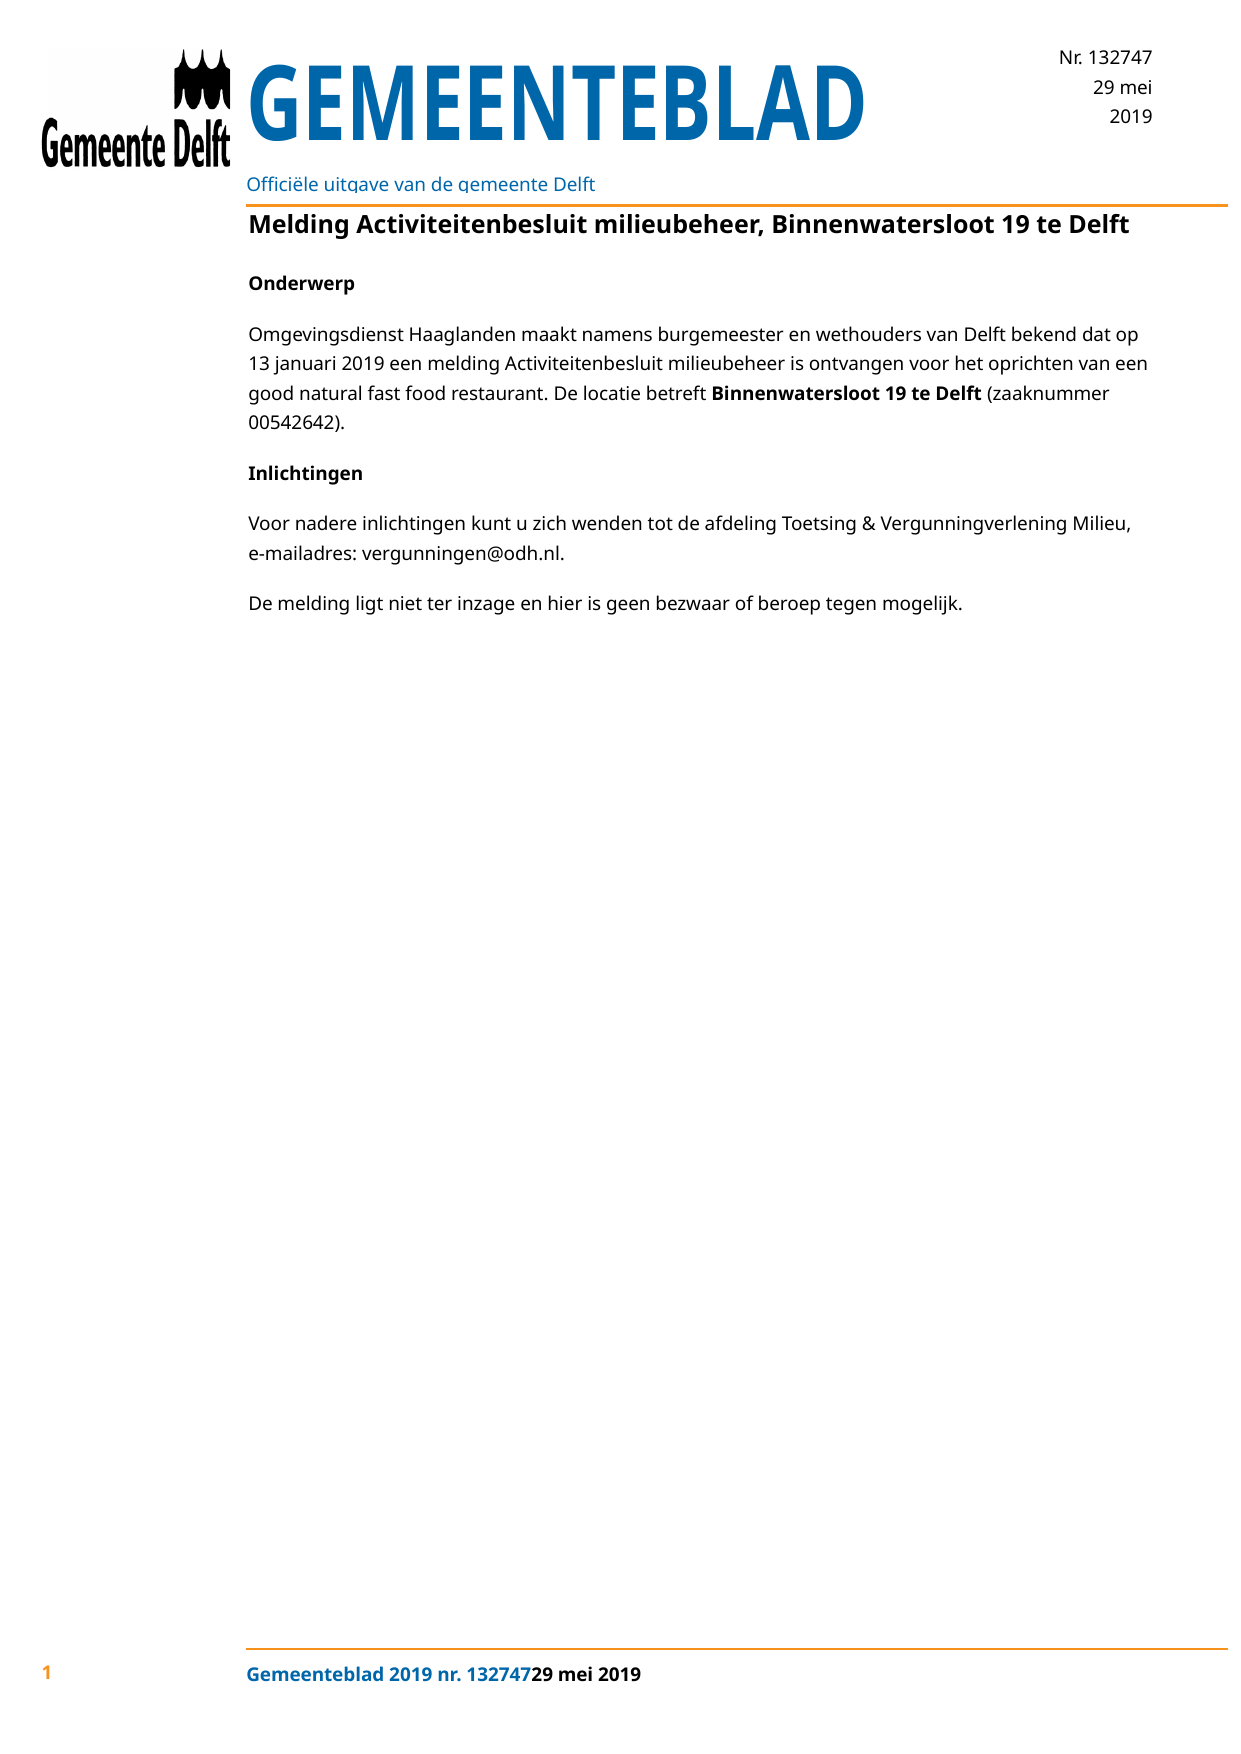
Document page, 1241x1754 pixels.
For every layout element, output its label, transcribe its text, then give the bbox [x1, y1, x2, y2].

text Omgevingsdienst Haaglanden maakt namens burgemeester en wethouders van Delft bekend dat op 13 januari 2019 een melding Activiteitenbesluit milieubeheer is ontvangen voor het oprichten van een good natural fast food restaurant. De locatie betreft Binnenwatersloot 19 te Delft (zaaknummer 00542642). [248, 321, 1152, 435]
text Onderwerp [248, 270, 1152, 296]
text Inlichtingen [248, 460, 1152, 486]
text De melding ligt niet ter inzage en hier is geen bezwaar of beroep tegen mogelijk. [248, 590, 1152, 616]
text Melding Activiteitenbesluit milieubeheer, Binnenwatersloot 19 te Delft [248, 207, 1152, 241]
picture [41, 47, 231, 172]
text Voor nadere inlichtingen kunt u zich wenden tot de afdeling Toetsing & Vergunningverlening Milieu, e-mailadres: vergunningen@odh.nl. [248, 510, 1152, 566]
